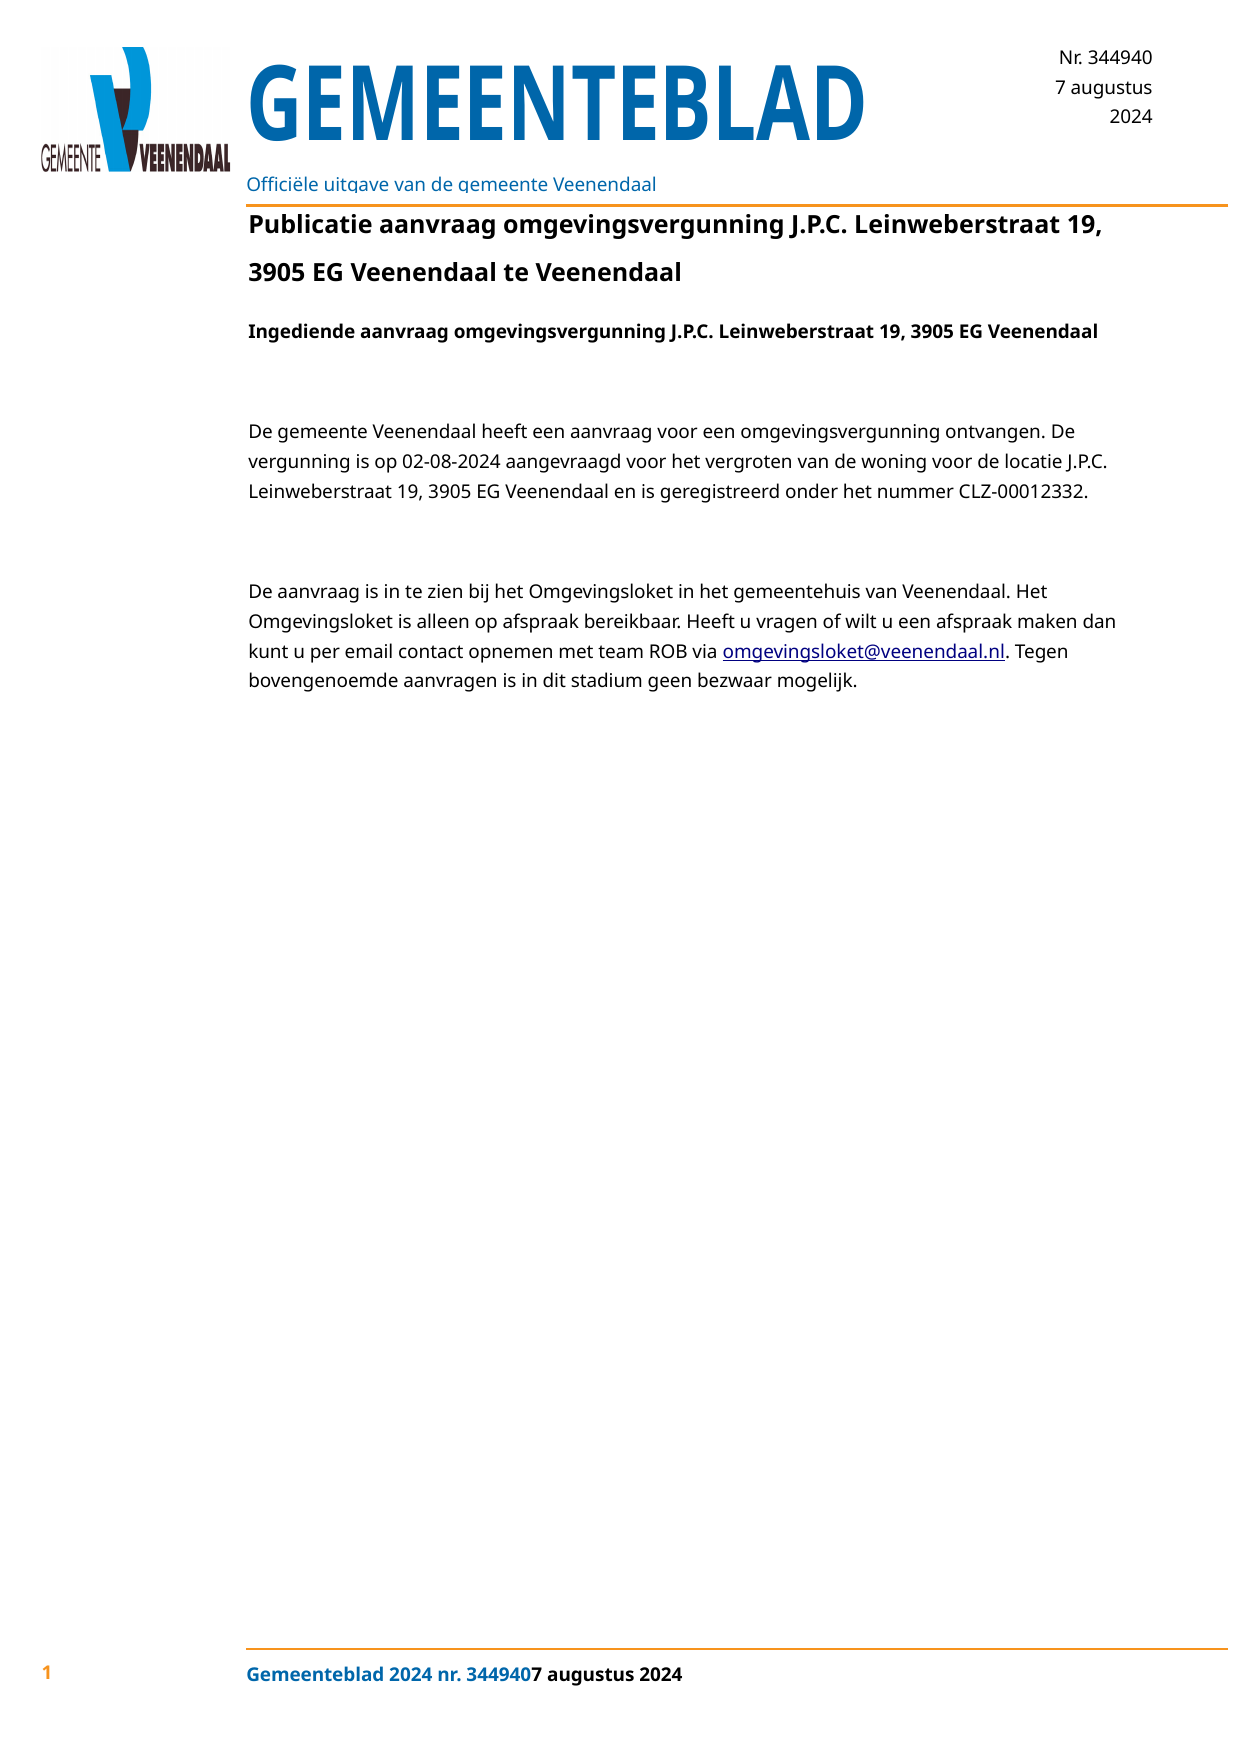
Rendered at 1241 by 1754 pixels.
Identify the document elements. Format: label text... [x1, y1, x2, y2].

picture [123, 47, 231, 172]
text Ingediende aanvraag omgevingsvergunning J.P.C. Leinweberstraat 19, 3905 EG Veenendaal [248, 318, 1152, 344]
picture [41, 47, 130, 172]
text De gemeente Veenendaal heeft een aanvraag voor een omgevingsvergunning ontvangen. De vergunning is op 02-08-2024 aangevraagd voor het vergroten van de woning voor de locatie J.P.C. Leinweberstraat 19, 3905 EG Veenendaal en is geregistreerd onder het nummer CLZ-00012332. [248, 419, 1152, 504]
text De aanvraag is in te zien bij het Omgevingsloket in het gemeentehuis van Veenendaal. Het Omgevingsloket is alleen op afspraak bereikbaar. Heeft u vragen of wilt u een afspraak maken dan kunt u per email contact opnemen met team ROB via omgevingsloket@veenendaal.nl. Tegen bovengenoemde aanvragen is in dit stadium geen bezwaar mogelijk. [248, 579, 1152, 693]
text Publicatie aanvraag omgevingsvergunning J.P.C. Leinweberstraat 19, 3905 EG Veenendaal te Veenendaal [248, 207, 1152, 288]
